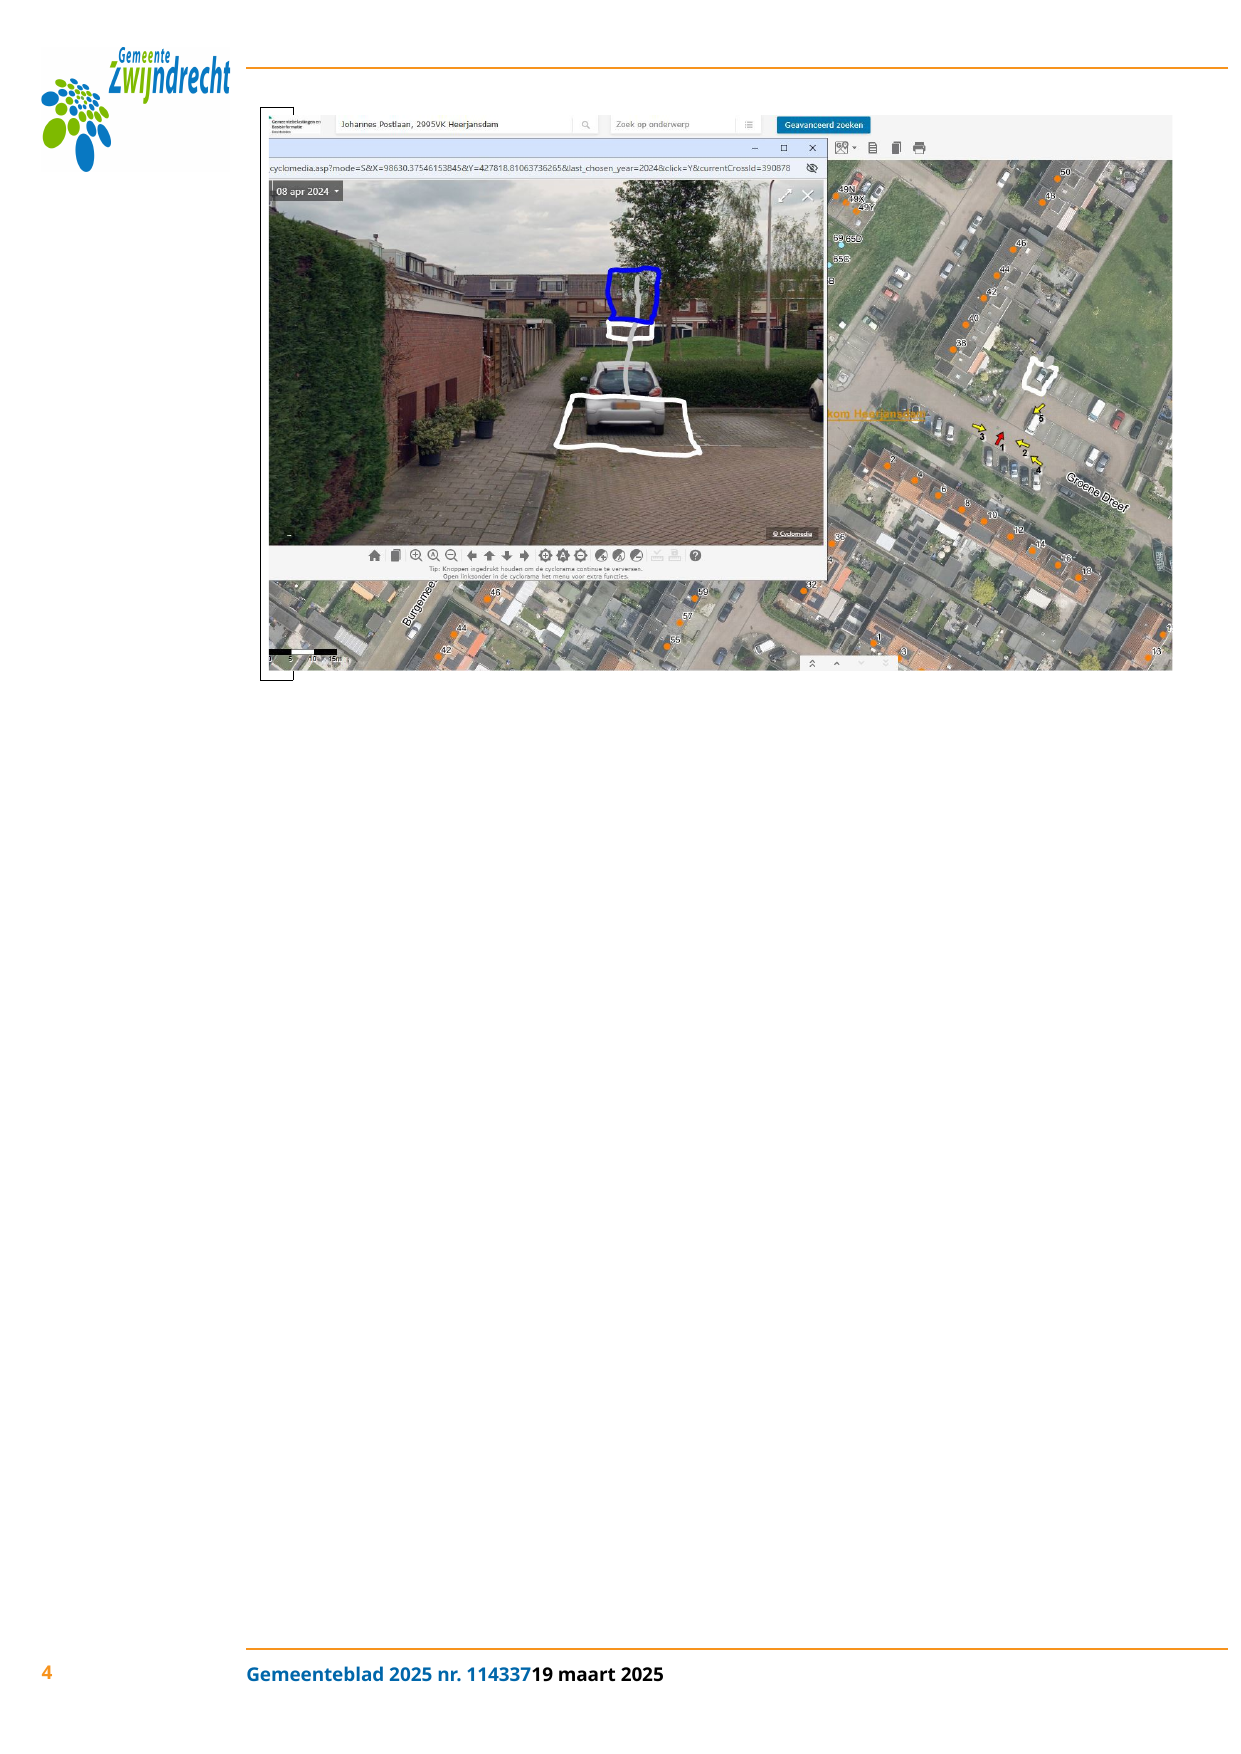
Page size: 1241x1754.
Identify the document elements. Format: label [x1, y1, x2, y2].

picture [268, 115, 1173, 671]
picture [41, 47, 231, 172]
